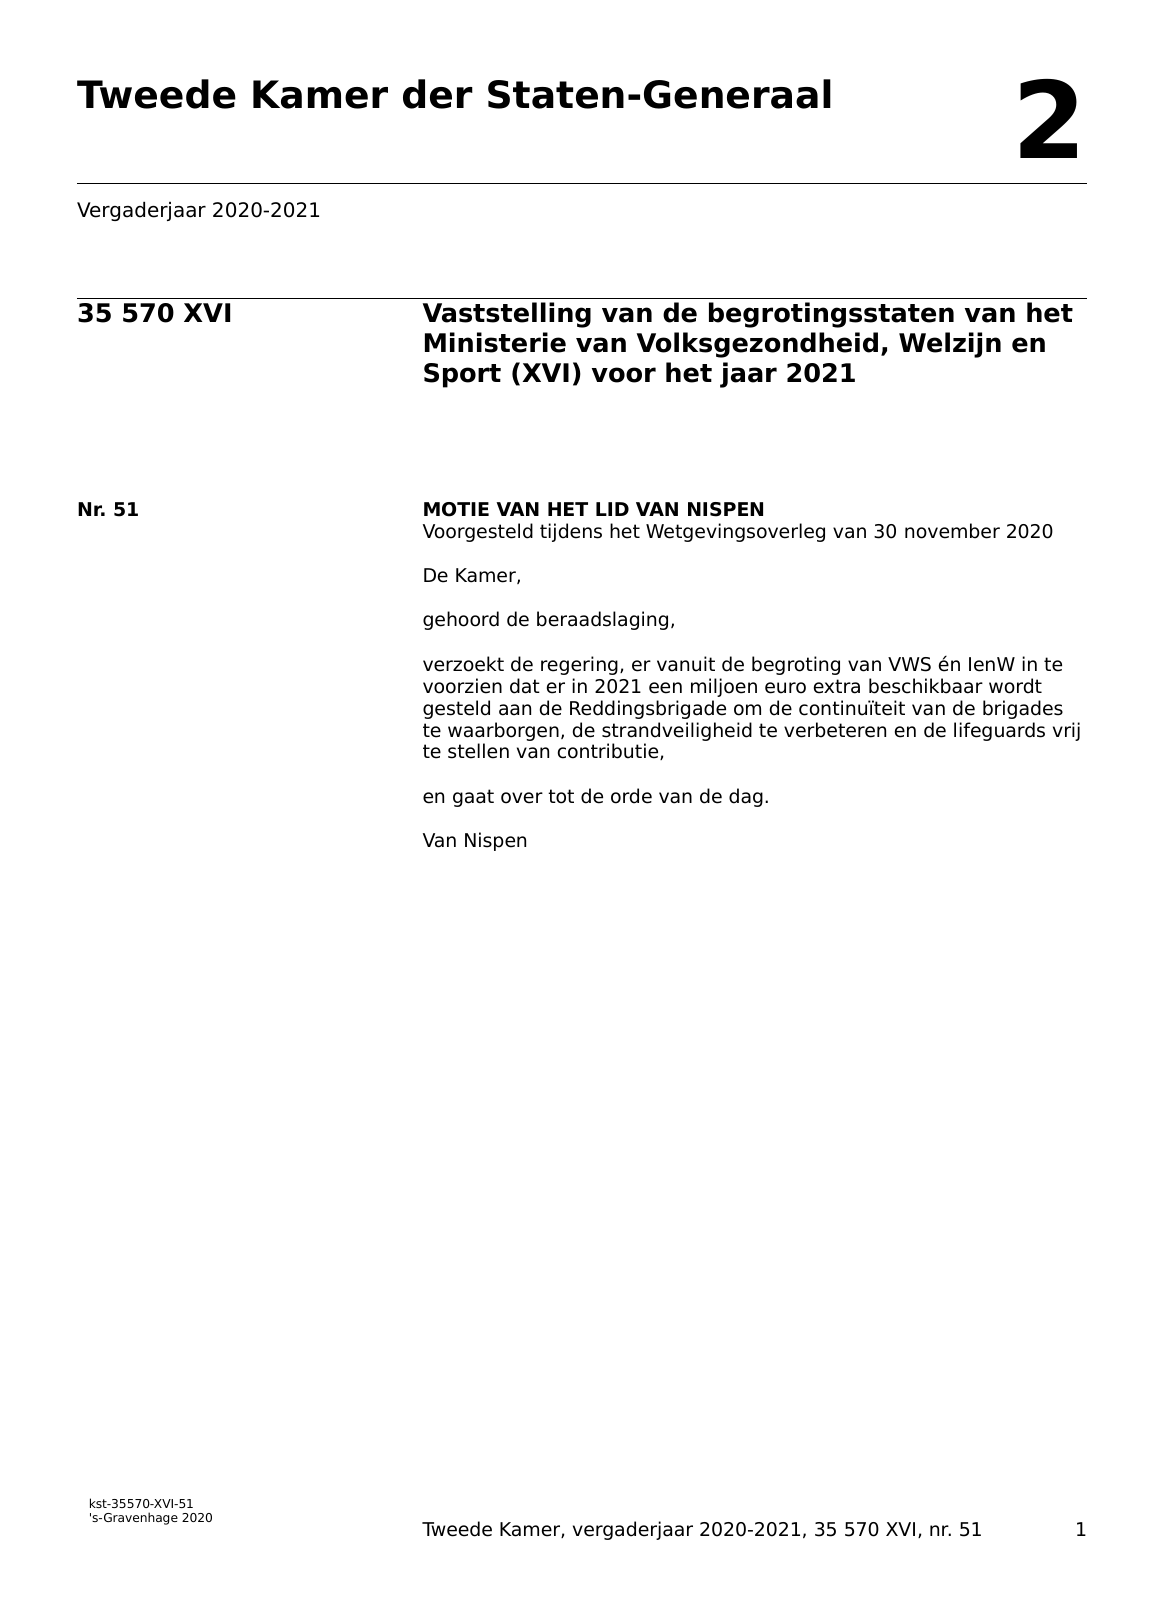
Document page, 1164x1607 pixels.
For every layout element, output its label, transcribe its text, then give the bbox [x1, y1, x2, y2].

text Voorgesteld tijdens het Wetgevingsoverleg van 30 november 2020 [422, 521, 1087, 543]
subtitle 35 570 XVI Vaststelling van de begrotingsstaten van het Ministerie van Volksgezondheid, Welzijn en Sport (XVI) voor het jaar 2021 [77, 299, 1087, 388]
text en gaat over tot de orde van de dag. [422, 786, 1087, 808]
text kst-35570-XVI-51 [88, 1497, 323, 1511]
table_header Tweede Kamer der Staten-Generaal [77, 59, 886, 183]
text verzoekt de regering, er vanuit de begroting van VWS én IenW in te voorzien dat er in 2021 een miljoen euro extra beschikbaar wordt gesteld aan de Reddingsbrigade om de continuïteit van de brigades te waarborgen, de strandveiligheid te verbeteren en de lifeguards vrij te stellen van contributie, [422, 653, 1087, 763]
text Van Nispen [422, 830, 1087, 852]
table_cell Vergaderjaar 2020-2021 [77, 184, 1087, 298]
text gehoord de beraadslaging, [422, 609, 1087, 631]
text 's-Gravenhage 2020 [88, 1511, 323, 1525]
table_header 2 [886, 59, 1087, 183]
subtitle Nr. 51 MOTIE VAN HET LID VAN NISPEN [77, 499, 1087, 521]
text De Kamer, [422, 565, 1087, 587]
